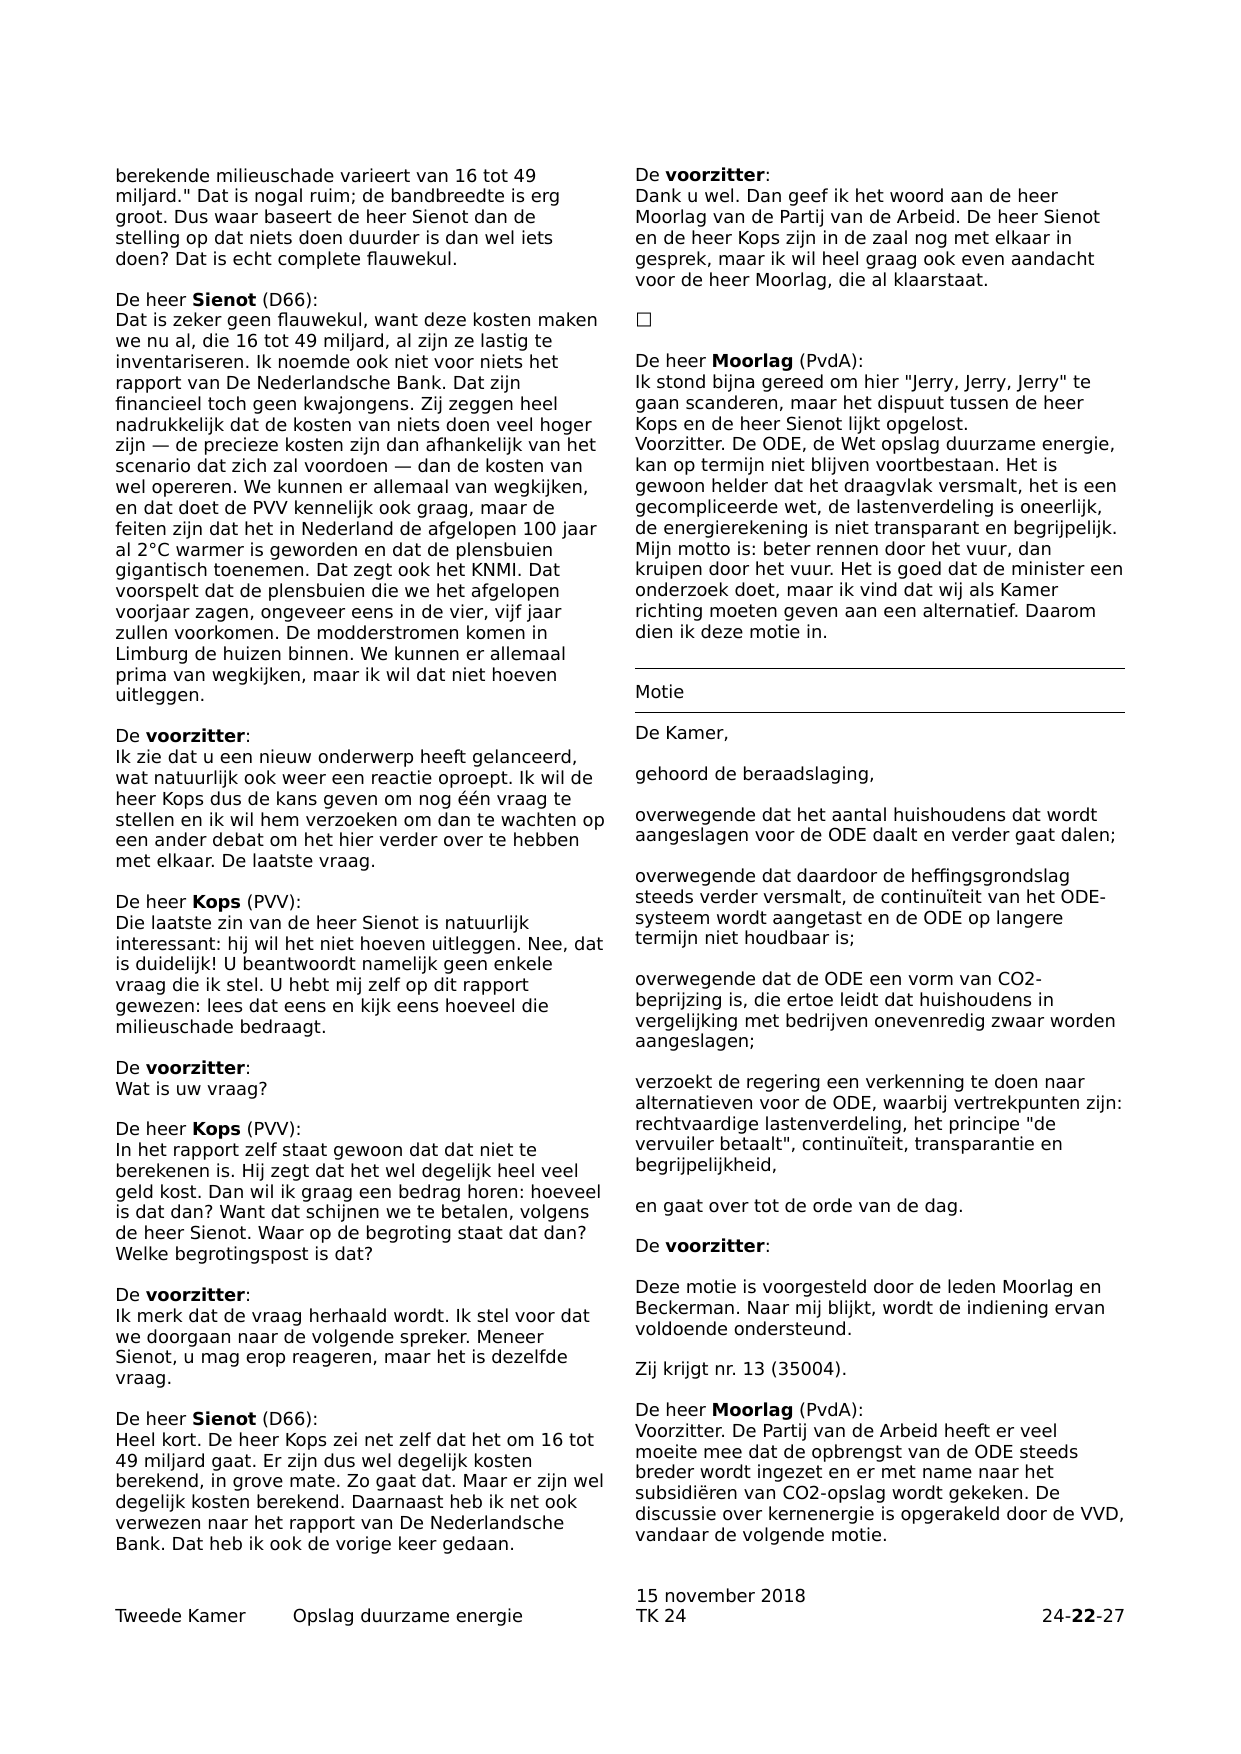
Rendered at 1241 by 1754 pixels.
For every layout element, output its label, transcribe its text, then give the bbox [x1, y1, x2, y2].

text De heer Kops (PVV): [115, 1119, 605, 1140]
text berekende milieuschade varieert van 16 tot 49 miljard." Dat is nogal ruim; de bandbreedte is erg groot. Dus waar baseert de heer Sienot dan de stelling op dat niets doen duurder is dan wel iets doen? Dat is echt complete flauwekul. [115, 165, 605, 269]
text De heer Sienot (D66): [115, 1409, 605, 1429]
text Deze motie is voorgesteld door de leden Moorlag en Beckerman. Naar mij blijkt, wordt de indiening ervan voldoende ondersteund. [635, 1277, 1125, 1339]
text Motie [635, 682, 1125, 703]
text Die laatste zin van de heer Sienot is natuurlijk interessant: hij wil het niet hoeven uitleggen. Nee, dat is duidelijk! U beantwoordt namelijk geen enkele vraag die ik stel. U hebt mij zelf op dit rapport gewezen: lees dat eens en kijk eens hoeveel die milieuschade bedraagt. [115, 912, 605, 1037]
text en gaat over tot de orde van de dag. [635, 1196, 1125, 1216]
text Voorzitter. De Partij van de Arbeid heeft er veel moeite mee dat de opbrengst van de ODE steeds breder wordt ingezet en er met name naar het subsidiëren van CO2-opslag wordt gekeken. De discussie over kernenergie is opgerakeld door de VVD, vandaar de volgende motie. [635, 1421, 1125, 1546]
text Wat is uw vraag? [115, 1078, 605, 1099]
text De voorzitter: [635, 165, 1125, 186]
text ⬜ [635, 310, 1125, 331]
text De heer Moorlag (PvdA): [635, 351, 1125, 372]
text De voorzitter: [635, 1236, 1125, 1257]
text Dank u wel. Dan geef ik het woord aan de heer Moorlag van de Partij van de Arbeid. De heer Sienot en de heer Kops zijn in de zaal nog met elkaar in gesprek, maar ik wil heel graag ook even aandacht voor de heer Moorlag, die al klaarstaat. [635, 186, 1125, 290]
text In het rapport zelf staat gewoon dat dat niet te berekenen is. Hij zegt dat het wel degelijk heel veel geld kost. Dan wil ik graag een bedrag horen: hoeveel is dat dan? Want dat schijnen we te betalen, volgens de heer Sienot. Waar op de begroting staat dat dan? Welke begrotingspost is dat? [115, 1140, 605, 1265]
text De heer Sienot (D66): [115, 289, 605, 310]
text Voorzitter. De ODE, de Wet opslag duurzame energie, kan op termijn niet blijven voortbestaan. Het is gewoon helder dat het draagvlak versmalt, het is een gecompliceerde wet, de lastenverdeling is oneerlijk, de energierekening is niet transparant en begrijpelijk. Mijn motto is: beter rennen door het vuur, dan kruipen door het vuur. Het is goed dat de minister een onderzoek doet, maar ik vind dat wij als Kamer richting moeten geven aan een alternatief. Daarom dien ik deze motie in. [635, 434, 1125, 642]
text De voorzitter: [115, 1285, 605, 1306]
text Ik merk dat de vraag herhaald wordt. Ik stel voor dat we doorgaan naar de volgende spreker. Meneer Sienot, u mag erop reageren, maar het is dezelfde vraag. [115, 1306, 605, 1389]
text overwegende dat de ODE een vorm van CO2-beprijzing is, die ertoe leidt dat huishoudens in vergelijking met bedrijven onevenredig zwaar worden aangeslagen; [635, 969, 1125, 1052]
text De voorzitter: [115, 1057, 605, 1078]
text Heel kort. De heer Kops zei net zelf dat het om 16 tot 49 miljard gaat. Er zijn dus wel degelijk kosten berekend, in grove mate. Zo gaat dat. Maar er zijn wel degelijk kosten berekend. Daarnaast heb ik net ook verwezen naar het rapport van De Nederlandsche Bank. Dat heb ik ook de vorige keer gedaan. [115, 1429, 605, 1554]
text De voorzitter: [115, 726, 605, 747]
text gehoord de beraadslaging, [635, 764, 1125, 784]
text Zij krijgt nr. 13 (35004). [635, 1359, 1125, 1380]
text De heer Kops (PVV): [115, 892, 605, 912]
text De heer Moorlag (PvdA): [635, 1400, 1125, 1421]
text Ik stond bijna gereed om hier "Jerry, Jerry, Jerry" te gaan scanderen, maar het dispuut tussen de heer Kops en de heer Sienot lijkt opgelost. [635, 372, 1125, 434]
text overwegende dat daardoor de heffingsgrondslag steeds verder versmalt, de continuïteit van het ODE-systeem wordt aangetast en de ODE op langere termijn niet houdbaar is; [635, 866, 1125, 949]
text De Kamer, [635, 723, 1125, 744]
text overwegende dat het aantal huishoudens dat wordt aangeslagen voor de ODE daalt en verder gaat dalen; [635, 804, 1125, 846]
text Ik zie dat u een nieuw onderwerp heeft gelanceerd, wat natuurlijk ook weer een reactie oproept. Ik wil de heer Kops dus de kans geven om nog één vraag te stellen en ik wil hem verzoeken om dan te wachten op een ander debat om het hier verder over te hebben met elkaar. De laatste vraag. [115, 747, 605, 872]
text verzoekt de regering een verkenning te doen naar alternatieven voor de ODE, waarbij vertrekpunten zijn: rechtvaardige lastenverdeling, het principe "de vervuiler betaalt", continuïteit, transparantie en begrijpelijkheid, [635, 1072, 1125, 1176]
text Dat is zeker geen flauwekul, want deze kosten maken we nu al, die 16 tot 49 miljard, al zijn ze lastig te inventariseren. Ik noemde ook niet voor niets het rapport van De Nederlandsche Bank. Dat zijn financieel toch geen kwajongens. Zij zeggen heel nadrukkelijk dat de kosten van niets doen veel hoger zijn — de precieze kosten zijn dan afhankelijk van het scenario dat zich zal voordoen — dan de kosten van wel opereren. We kunnen er allemaal van wegkijken, en dat doet de PVV kennelijk ook graag, maar de feiten zijn dat het in Nederland de afgelopen 100 jaar al 2°C warmer is geworden en dat de plensbuien gigantisch toenemen. Dat zegt ook het KNMI. Dat voorspelt dat de plensbuien die we het afgelopen voorjaar zagen, ongeveer eens in de vier, vijf jaar zullen voorkomen. De modderstromen komen in Limburg de huizen binnen. We kunnen er allemaal prima van wegkijken, maar ik wil dat niet hoeven uitleggen. [115, 310, 605, 706]
